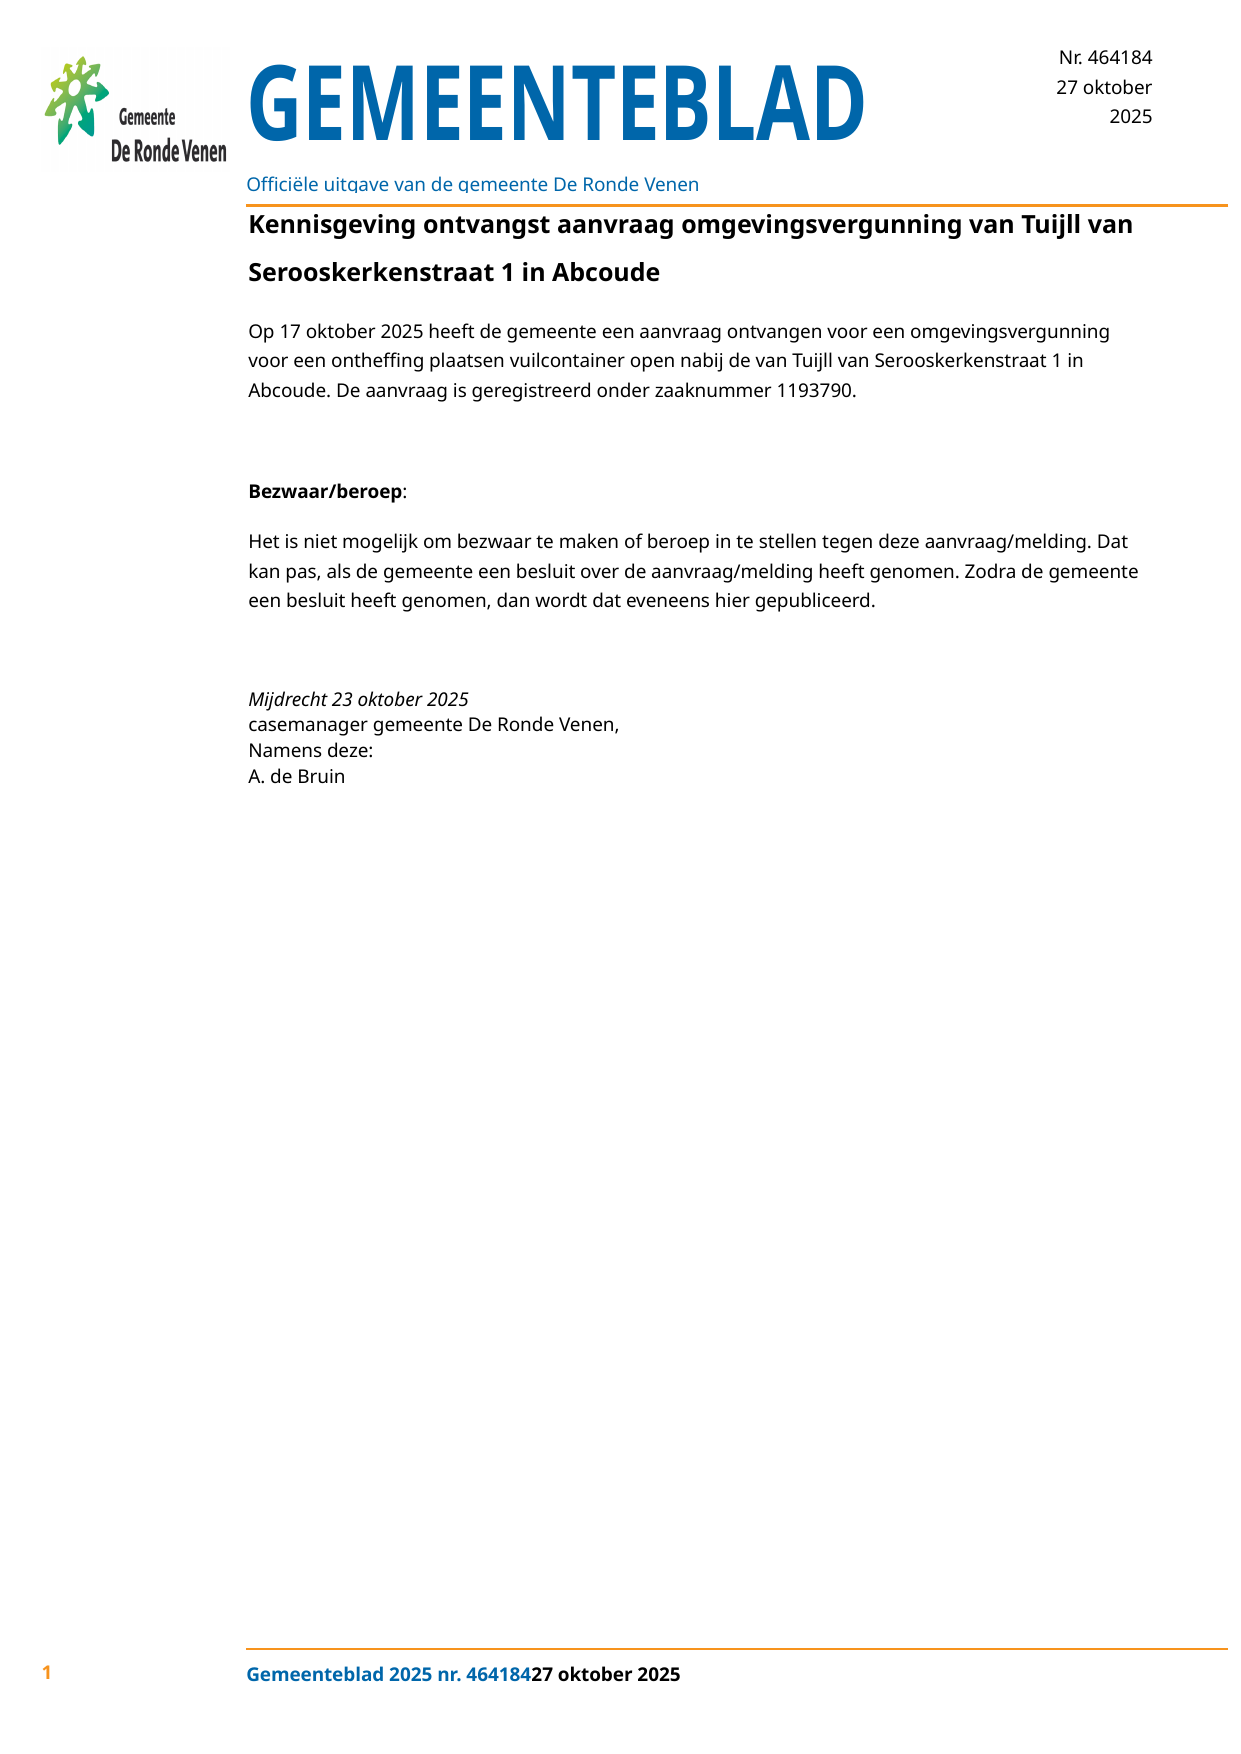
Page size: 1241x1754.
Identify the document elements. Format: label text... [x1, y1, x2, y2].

text Namens deze: [248, 737, 1152, 763]
text Het is niet mogelijk om bezwaar te maken of beroep in te stellen tegen deze aanvraag/melding. Dat kan pas, als de gemeente een besluit over de aanvraag/melding heeft genomen. Zodra de gemeente een besluit heeft genomen, dan wordt dat eveneens hier gepubliceerd. [248, 528, 1152, 613]
text A. de Bruin [248, 763, 1152, 789]
text casemanager gemeente De Ronde Venen, [248, 711, 1152, 737]
text Mijdrecht 23 oktober 2025 [248, 686, 1152, 711]
text Kennisgeving ontvangst aanvraag omgevingsvergunning van Tuijll van Serooskerkenstraat 1 in Abcoude [248, 207, 1152, 288]
text Op 17 oktober 2025 heeft de gemeente een aanvraag ontvangen voor een omgevingsvergunning voor een ontheffing plaatsen vuilcontainer open nabij de van Tuijll van Serooskerkenstraat 1 in Abcoude. De aanvraag is geregistreerd onder zaaknummer 1193790. [248, 318, 1152, 403]
picture [41, 47, 231, 172]
text Bezwaar/beroep: [248, 478, 1152, 504]
